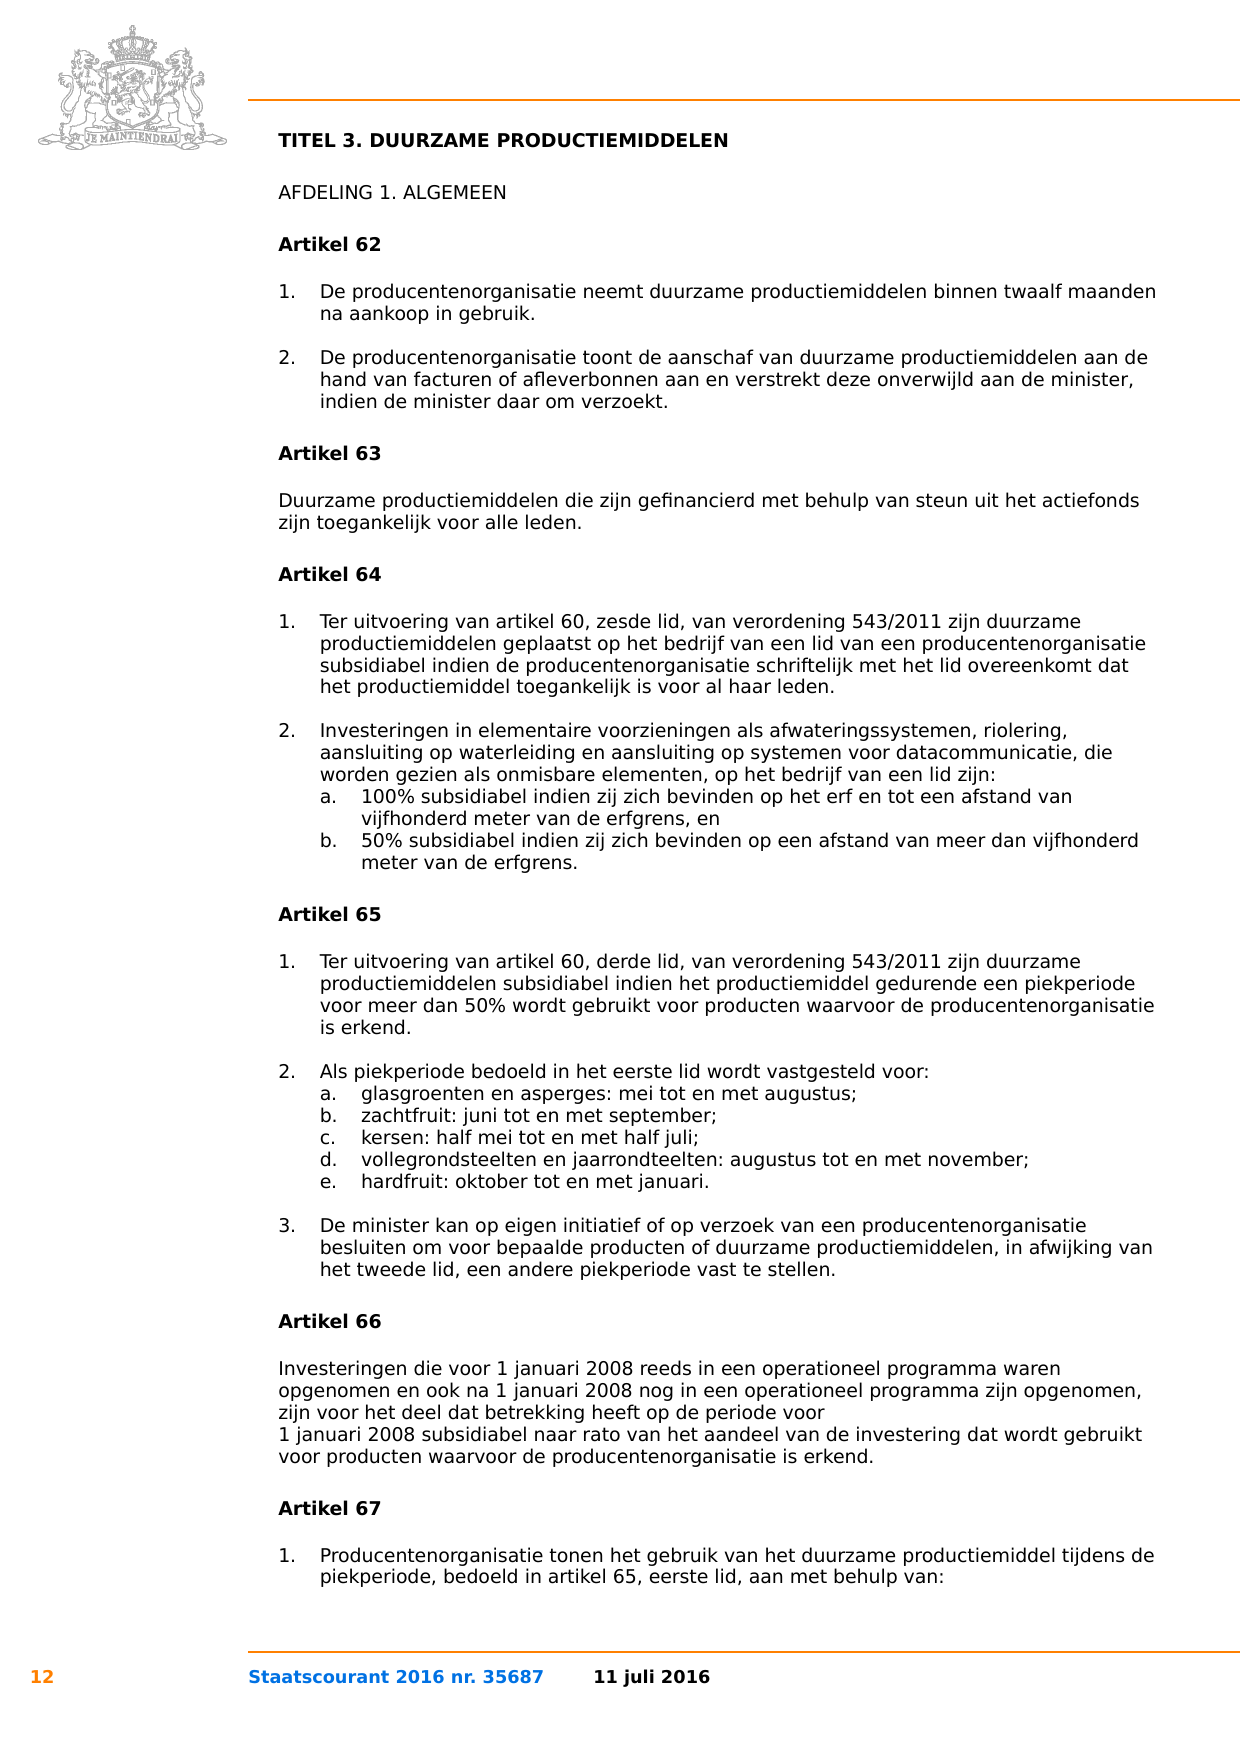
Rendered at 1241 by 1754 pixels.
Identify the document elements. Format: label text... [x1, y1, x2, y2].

text e. hardfruit: oktober tot en met januari. [319, 1171, 1163, 1193]
text c. kersen: half mei tot en met half juli; [319, 1127, 1163, 1149]
subtitle Artikel 66 [278, 1311, 1163, 1333]
text Duurzame productiemiddelen die zijn gefinancierd met behulp van steun uit het actiefonds zijn toegankelijk voor alle leden. [278, 489, 1163, 533]
text b. 50% subsidiabel indien zij zich bevinden op een afstand van meer dan vijfhonderd meter van de erfgrens. [319, 830, 1163, 874]
subtitle Artikel 63 [278, 443, 1163, 464]
subtitle Artikel 62 [278, 234, 1163, 256]
text 3. De minister kan op eigen initiatief of op verzoek van een producentenorganisatie besluiten om voor bepaalde producten of duurzame productiemiddelen, in afwijking van het tweede lid, een andere piekperiode vast te stellen. [278, 1215, 1163, 1281]
text 2. Investeringen in elementaire voorzieningen als afwateringssystemen, riolering, aansluiting op waterleiding en aansluiting op systemen voor datacommunicatie, die worden gezien als onmisbare elementen, op het bedrijf van een lid zijn: [278, 720, 1163, 786]
text 1 januari 2008 subsidiabel naar rato van het aandeel van de investering dat wordt gebruikt voor producten waarvoor de producentenorganisatie is erkend. [278, 1423, 1163, 1467]
text 1. Ter uitvoering van artikel 60, zesde lid, van verordening 543/2011 zijn duurzame productiemiddelen geplaatst op het bedrijf van een lid van een producentenorganisatie subsidiabel indien de producentenorganisatie schriftelijk met het lid overeenkomt dat het productiemiddel toegankelijk is voor al haar leden. [278, 611, 1163, 698]
subtitle TITEL 3. DUURZAME PRODUCTIEMIDDELEN [278, 130, 1163, 152]
text 1. De producentenorganisatie neemt duurzame productiemiddelen binnen twaalf maanden na aankoop in gebruik. [278, 281, 1163, 325]
text 2. Als piekperiode bedoeld in het eerste lid wordt vastgesteld voor: [278, 1061, 1163, 1083]
text 1. Ter uitvoering van artikel 60, derde lid, van verordening 543/2011 zijn duurzame productiemiddelen subsidiabel indien het productiemiddel gedurende een piekperiode voor meer dan 50% wordt gebruikt voor producten waarvoor de producentenorganisatie is erkend. [278, 951, 1163, 1039]
subtitle AFDELING 1. ALGEMEEN [278, 182, 1163, 204]
text Investeringen die voor 1 januari 2008 reeds in een operationeel programma waren opgenomen en ook na 1 januari 2008 nog in een operationeel programma zijn opgenomen, zijn voor het deel dat betrekking heeft op de periode voor [278, 1358, 1163, 1423]
subtitle Artikel 65 [278, 904, 1163, 926]
subtitle Artikel 67 [278, 1497, 1163, 1519]
subtitle Artikel 64 [278, 563, 1163, 586]
text b. zachtfruit: juni tot en met september; [319, 1105, 1163, 1127]
picture [38, 25, 227, 150]
text d. vollegrondsteelten en jaarrondteelten: augustus tot en met november; [319, 1149, 1163, 1171]
text a. glasgroenten en asperges: mei tot en met augustus; [319, 1083, 1163, 1105]
text a. 100% subsidiabel indien zij zich bevinden op het erf en tot een afstand van vijfhonderd meter van de erfgrens, en [319, 786, 1163, 830]
text 2. De producentenorganisatie toont de aanschaf van duurzame productiemiddelen aan de hand van facturen of afleverbonnen aan en verstrekt deze onverwijld aan de minister, indien de minister daar om verzoekt. [278, 347, 1163, 413]
text 1. Producentenorganisatie tonen het gebruik van het duurzame productiemiddel tijdens de piekperiode, bedoeld in artikel 65, eerste lid, aan met behulp van: [278, 1544, 1163, 1588]
